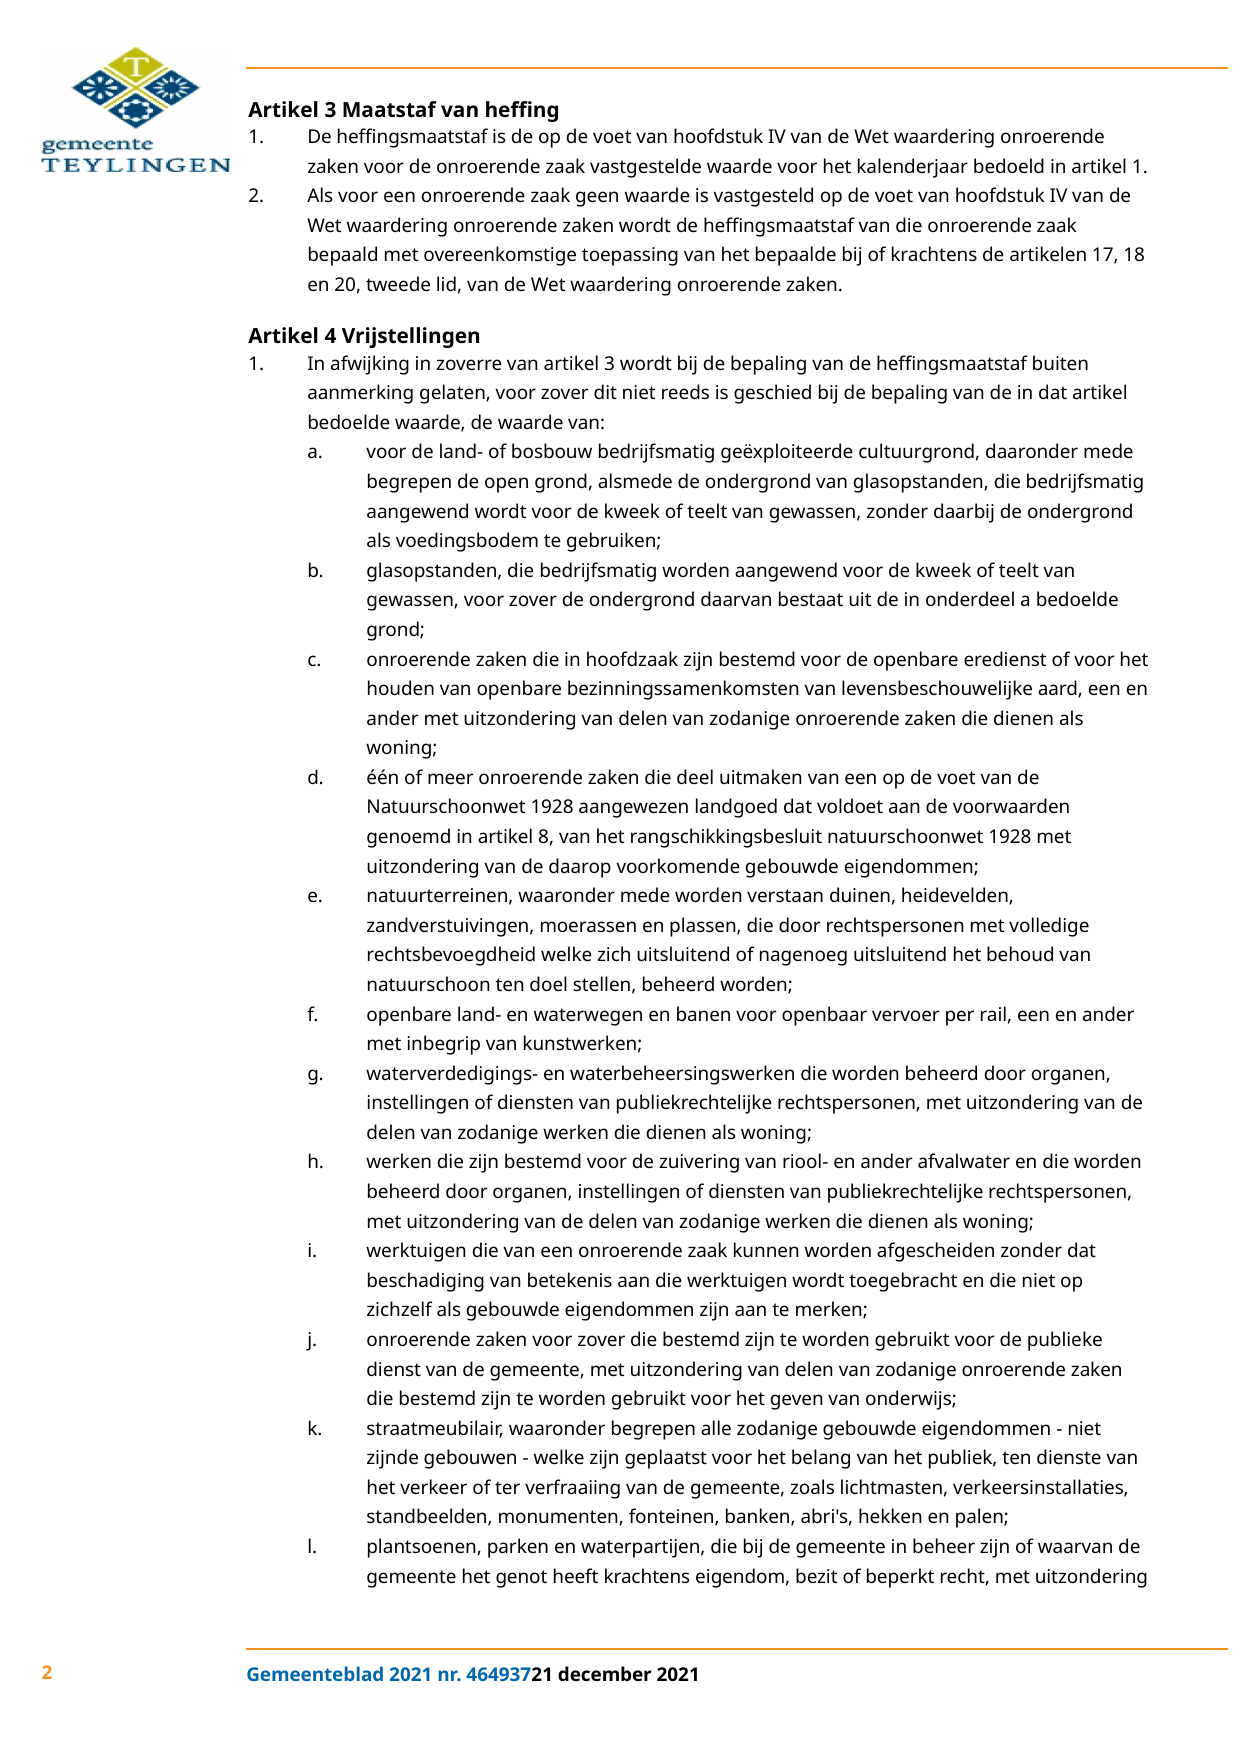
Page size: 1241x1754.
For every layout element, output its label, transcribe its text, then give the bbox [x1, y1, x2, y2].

text Artikel 4 Vrijstellingen [248, 322, 1152, 350]
list werken die zijn bestemd voor de zuivering van riool- en ander afvalwater en die worden beheerd door organen, instellingen of diensten van publiekrechtelijke rechtspersonen, met uitzondering van de delen van zodanige werken die dienen als woning; [307, 1149, 1152, 1234]
list openbare land- en waterwegen en banen voor openbaar vervoer per rail, een en ander met inbegrip van kunstwerken; [307, 1001, 1152, 1056]
list voor de land- of bosbouw bedrijfsmatig geëxploiteerde cultuurgrond, daaronder mede begrepen de open grond, alsmede de ondergrond van glasopstanden, die bedrijfsmatig aangewend wordt voor de kweek of teelt van gewassen, zonder daarbij de ondergrond als voedingsbodem te gebruiken; [307, 439, 1152, 553]
list waterverdedigings- en waterbeheersingswerken die worden beheerd door organen, instellingen of diensten van publiekrechtelijke rechtspersonen, met uitzondering van de delen van zodanige werken die dienen als woning; [307, 1060, 1152, 1145]
list Als voor een onroerende zaak geen waarde is vastgesteld op de voet van hoofdstuk IV van de Wet waardering onroerende zaken wordt de heffingsmaatstaf van die onroerende zaak bepaald met overeenkomstige toepassing van het bepaalde bij of krachtens de artikelen 17, 18 en 20, tweede lid, van de Wet waardering onroerende zaken. [248, 182, 1152, 297]
list plantsoenen, parken en waterpartijen, die bij de gemeente in beheer zijn of waarvan de gemeente het genot heeft krachtens eigendom, bezit of beperkt recht, met uitzondering [307, 1533, 1152, 1589]
list In afwijking in zoverre van artikel 3 wordt bij de bepaling van de heffingsmaatstaf buiten aanmerking gelaten, voor zover dit niet reeds is geschied bij de bepaling van de in dat artikel bedoelde waarde, de waarde van: [248, 350, 1152, 435]
list onroerende zaken die in hoofdzaak zijn bestemd voor de openbare eredienst of voor het houden van openbare bezinningssamenkomsten van levensbeschouwelijke aard, een en ander met uitzondering van delen van zodanige onroerende zaken die dienen als woning; [307, 646, 1152, 760]
list glasopstanden, die bedrijfsmatig worden aangewend voor de kweek of teelt van gewassen, voor zover de ondergrond daarvan bestaat uit de in onderdeel a bedoelde grond; [307, 557, 1152, 642]
list De heffingsmaatstaf is de op de voet van hoofdstuk IV van de Wet waardering onroerende zaken voor de onroerende zaak vastgestelde waarde voor het kalenderjaar bedoeld in artikel 1. [248, 123, 1152, 178]
list één of meer onroerende zaken die deel uitmaken van een op de voet van de Natuurschoonwet 1928 aangewezen landgoed dat voldoet aan de voorwaarden genoemd in artikel 8, van het rangschikkingsbesluit natuurschoonwet 1928 met uitzondering van de daarop voorkomende gebouwde eigendommen; [307, 764, 1152, 879]
picture [41, 47, 231, 172]
list werktuigen die van een onroerende zaak kunnen worden afgescheiden zonder dat beschadiging van betekenis aan die werktuigen wordt toegebracht en die niet op zichzelf als gebouwde eigendommen zijn aan te merken; [307, 1237, 1152, 1322]
list onroerende zaken voor zover die bestemd zijn te worden gebruikt voor de publieke dienst van de gemeente, met uitzondering van delen van zodanige onroerende zaken die bestemd zijn te worden gebruikt voor het geven van onderwijs; [307, 1326, 1152, 1411]
list natuurterreinen, waaronder mede worden verstaan duinen, heidevelden, zandverstuivingen, moerassen en plassen, die door rechtspersonen met volledige rechtsbevoegdheid welke zich uitsluitend of nagenoeg uitsluitend het behoud van natuurschoon ten doel stellen, beheerd worden; [307, 882, 1152, 997]
list straatmeubilair, waaronder begrepen alle zodanige gebouwde eigendommen - niet zijnde gebouwen - welke zijn geplaatst voor het belang van het publiek, ten dienste van het verkeer of ter verfraaiing van de gemeente, zoals lichtmasten, verkeersinstallaties, standbeelden, monumenten, fonteinen, banken, abri's, hekken en palen; [307, 1415, 1152, 1529]
text Artikel 3 Maatstaf van heffing [248, 95, 1152, 123]
